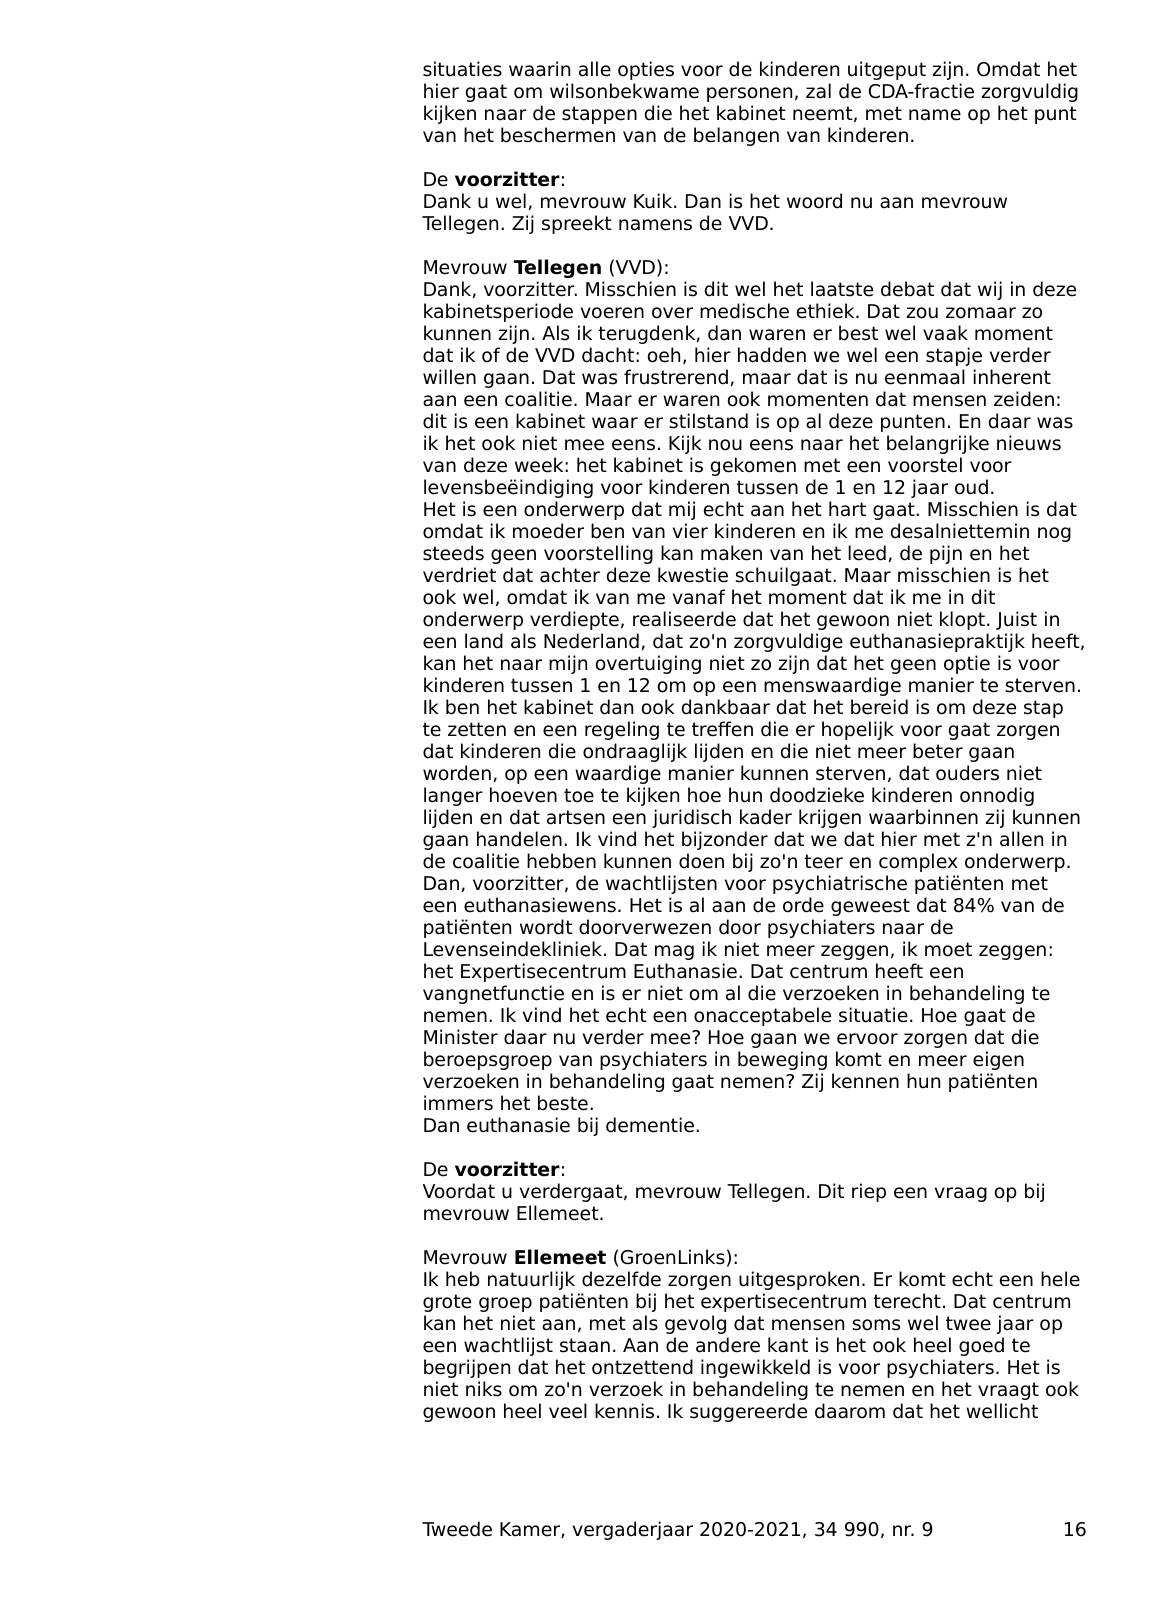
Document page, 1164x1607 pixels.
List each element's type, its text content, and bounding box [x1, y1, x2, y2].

text Dan, voorzitter, de wachtlijsten voor psychiatrische patiënten met een euthanasiewens. Het is al aan de orde geweest dat 84% van de patiënten wordt doorverwezen door psychiaters naar de Levenseindekliniek. Dat mag ik niet meer zeggen, ik moet zeggen: het Expertisecentrum Euthanasie. Dat centrum heeft een vangnetfunctie en is er niet om al die verzoeken in behandeling te nemen. Ik vind het echt een onacceptabele situatie. Hoe gaat de Minister daar nu verder mee? Hoe gaan we ervoor zorgen dat die beroepsgroep van psychiaters in beweging komt en meer eigen verzoeken in behandeling gaat nemen? Zij kennen hun patiënten immers het beste. [422, 873, 1087, 1114]
text Mevrouw Tellegen (VVD): [422, 257, 1087, 279]
text De voorzitter: [422, 1159, 1087, 1181]
text De voorzitter: [422, 169, 1087, 191]
text situaties waarin alle opties voor de kinderen uitgeput zijn. Omdat het hier gaat om wilsonbekwame personen, zal de CDA-fractie zorgvuldig kijken naar de stappen die het kabinet neemt, met name op het punt van het beschermen van de belangen van kinderen. [422, 59, 1087, 147]
text Dank, voorzitter. Misschien is dit wel het laatste debat dat wij in deze kabinetsperiode voeren over medische ethiek. Dat zou zomaar zo kunnen zijn. Als ik terugdenk, dan waren er best wel vaak moment dat ik of de VVD dacht: oeh, hier hadden we wel een stapje verder willen gaan. Dat was frustrerend, maar dat is nu eenmaal inherent aan een coalitie. Maar er waren ook momenten dat mensen zeiden: dit is een kabinet waar er stilstand is op al deze punten. En daar was ik het ook niet mee eens. Kijk nou eens naar het belangrijke nieuws van deze week: het kabinet is gekomen met een voorstel voor levensbeëindiging voor kinderen tussen de 1 en 12 jaar oud. [422, 279, 1087, 499]
text Mevrouw Ellemeet (GroenLinks): [422, 1247, 1087, 1269]
text Dank u wel, mevrouw Kuik. Dan is het woord nu aan mevrouw Tellegen. Zij spreekt namens de VVD. [422, 191, 1087, 235]
text Dan euthanasie bij dementie. [422, 1114, 1087, 1136]
text Het is een onderwerp dat mij echt aan het hart gaat. Misschien is dat omdat ik moeder ben van vier kinderen en ik me desalniettemin nog steeds geen voorstelling kan maken van het leed, de pijn en het verdriet dat achter deze kwestie schuilgaat. Maar misschien is het ook wel, omdat ik van me vanaf het moment dat ik me in dit onderwerp verdiepte, realiseerde dat het gewoon niet klopt. Juist in een land als Nederland, dat zo'n zorgvuldige euthanasiepraktijk heeft, kan het naar mijn overtuiging niet zo zijn dat het geen optie is voor kinderen tussen 1 en 12 om op een menswaardige manier te sterven. Ik ben het kabinet dan ook dankbaar dat het bereid is om deze stap te zetten en een regeling te treffen die er hopelijk voor gaat zorgen dat kinderen die ondraaglijk lijden en die niet meer beter gaan worden, op een waardige manier kunnen sterven, dat ouders niet langer hoeven toe te kijken hoe hun doodzieke kinderen onnodig lijden en dat artsen een juridisch kader krijgen waarbinnen zij kunnen gaan handelen. Ik vind het bijzonder dat we dat hier met z'n allen in de coalitie hebben kunnen doen bij zo'n teer en complex onderwerp. [422, 499, 1087, 873]
text Ik heb natuurlijk dezelfde zorgen uitgesproken. Er komt echt een hele grote groep patiënten bij het expertisecentrum terecht. Dat centrum kan het niet aan, met als gevolg dat mensen soms wel twee jaar op een wachtlijst staan. Aan de andere kant is het ook heel goed te begrijpen dat het ontzettend ingewikkeld is voor psychiaters. Het is niet niks om zo'n verzoek in behandeling te nemen en het vraagt ook gewoon heel veel kennis. Ik suggereerde daarom dat het wellicht [422, 1269, 1087, 1423]
text Voordat u verdergaat, mevrouw Tellegen. Dit riep een vraag op bij mevrouw Ellemeet. [422, 1181, 1087, 1224]
